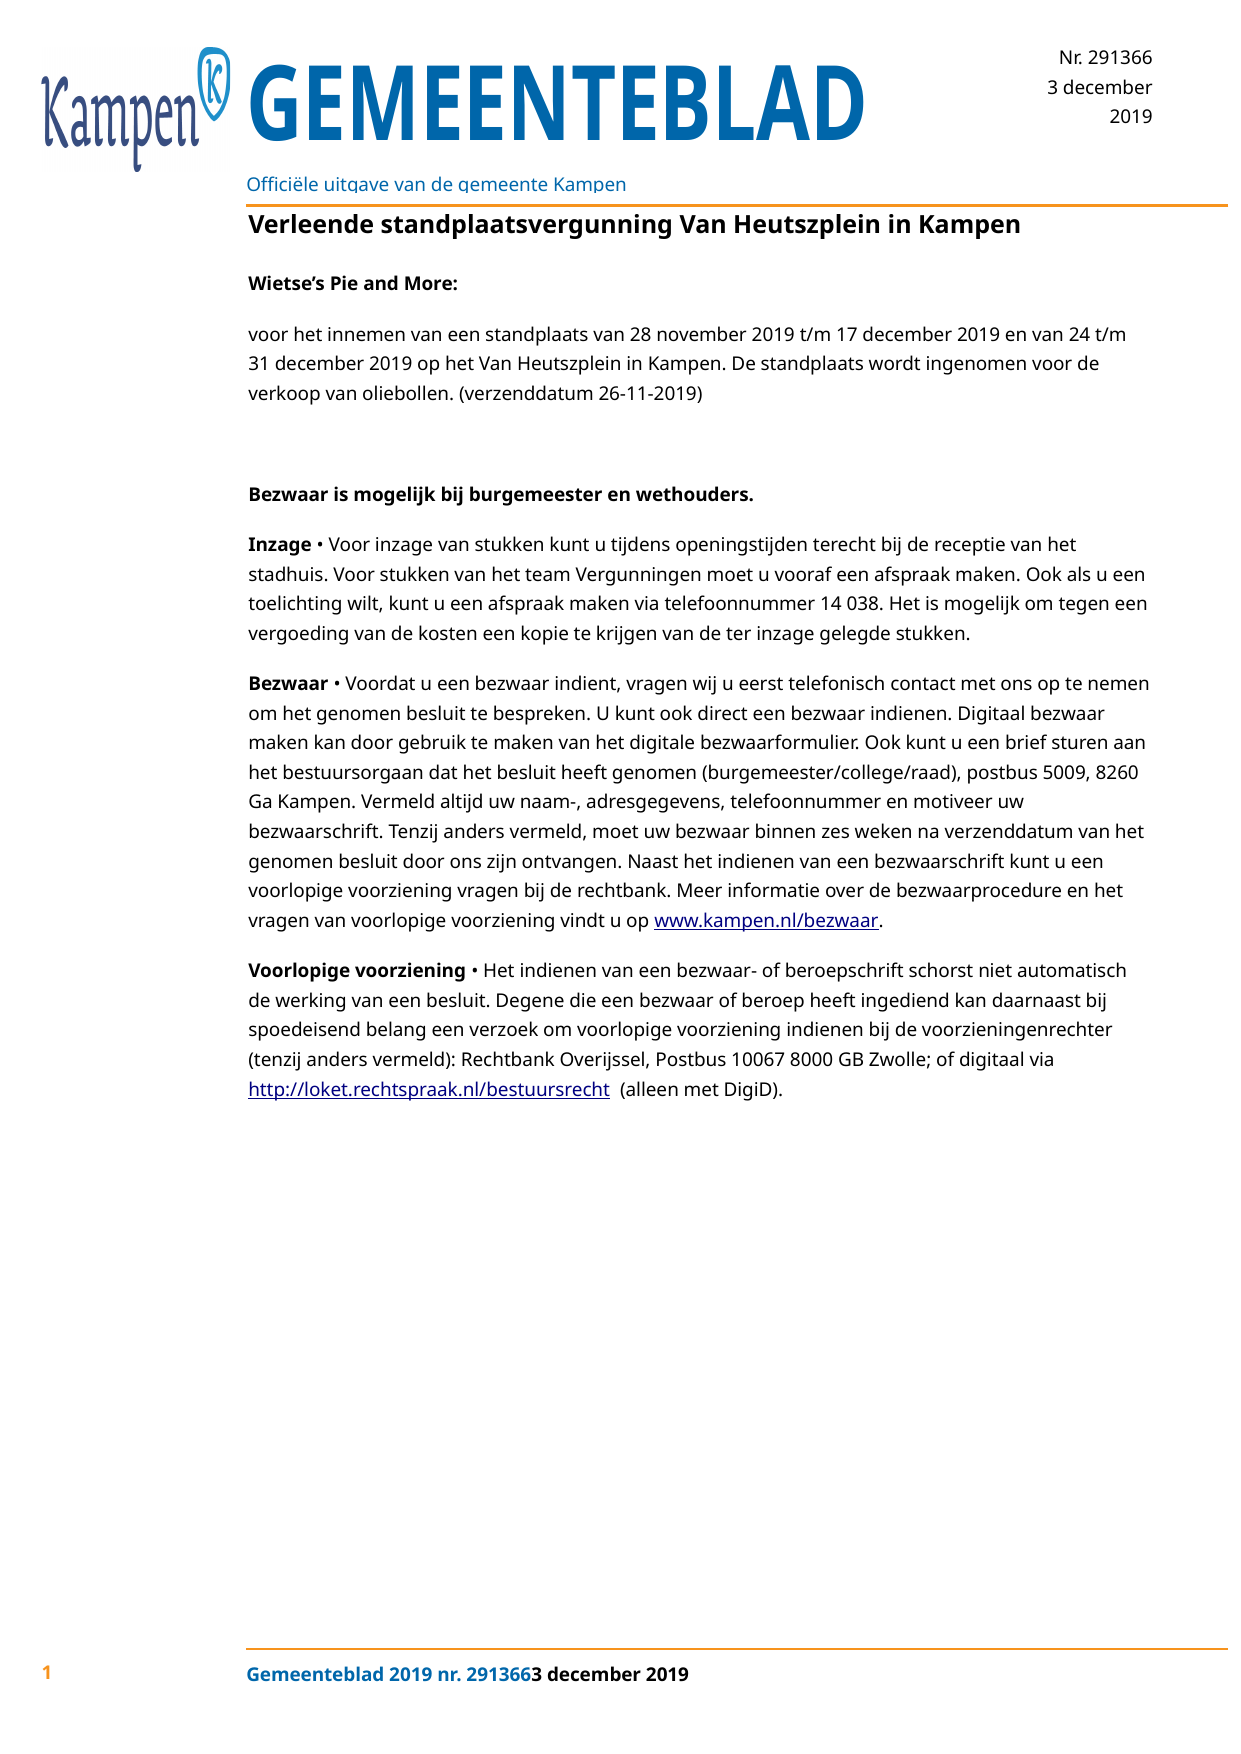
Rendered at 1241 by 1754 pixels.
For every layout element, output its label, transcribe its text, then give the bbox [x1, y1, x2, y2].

text Bezwaar is mogelijk bij burgemeester en wethouders. [248, 481, 1152, 506]
text Verleende standplaatsvergunning Van Heutszplein in Kampen [248, 207, 1152, 241]
text voor het innemen van een standplaats van 28 november 2019 t/m 17 december 2019 en van 24 t/m 31 december 2019 op het Van Heutszplein in Kampen. De standplaats wordt ingenomen voor de verkoop van oliebollen. (verzenddatum 26-11-2019) [248, 321, 1152, 406]
text Voorlopige voorziening • Het indienen van een bezwaar- of beroepschrift schorst niet automatisch de werking van een besluit. Degene die een bezwaar of beroep heeft ingediend kan daarnaast bij spoedeisend belang een verzoek om voorlopige voorziening indienen bij de voorzieningenrechter (tenzij anders vermeld): Rechtbank Overijssel, Postbus 10067 8000 GB Zwolle; of digitaal via http://loket.rechtspraak.nl/bestuursrecht (alleen met DigiD). [248, 957, 1152, 1101]
picture [41, 47, 231, 172]
text Wietse’s Pie and More: [248, 270, 1152, 296]
text Inzage • Voor inzage van stukken kunt u tijdens openingstijden terecht bij de receptie van het stadhuis. Voor stukken van het team Vergunningen moet u vooraf een afspraak maken. Ook als u een toelichting wilt, kunt u een afspraak maken via telefoonnummer 14 038. Het is mogelijk om tegen een vergoeding van de kosten een kopie te krijgen van de ter inzage gelegde stukken. [248, 531, 1152, 646]
text Bezwaar • Voordat u een bezwaar indient, vragen wij u eerst telefonisch contact met ons op te nemen om het genomen besluit te bespreken. U kunt ook direct een bezwaar indienen. Digitaal bezwaar maken kan door gebruik te maken van het digitale bezwaarformulier. Ook kunt u een brief sturen aan het bestuursorgaan dat het besluit heeft genomen (burgemeester/college/raad), postbus 5009, 8260 Ga Kampen. Vermeld altijd uw naam-, adresgegevens, telefoonnummer en motiveer uw bezwaarschrift. Tenzij anders vermeld, moet uw bezwaar binnen zes weken na verzenddatum van het genomen besluit door ons zijn ontvangen. Naast het indienen van een bezwaarschrift kunt u een voorlopige voorziening vragen bij de rechtbank. Meer informatie over de bezwaarprocedure en het vragen van voorlopige voorziening vindt u op www.kampen.nl/bezwaar. [248, 670, 1152, 933]
